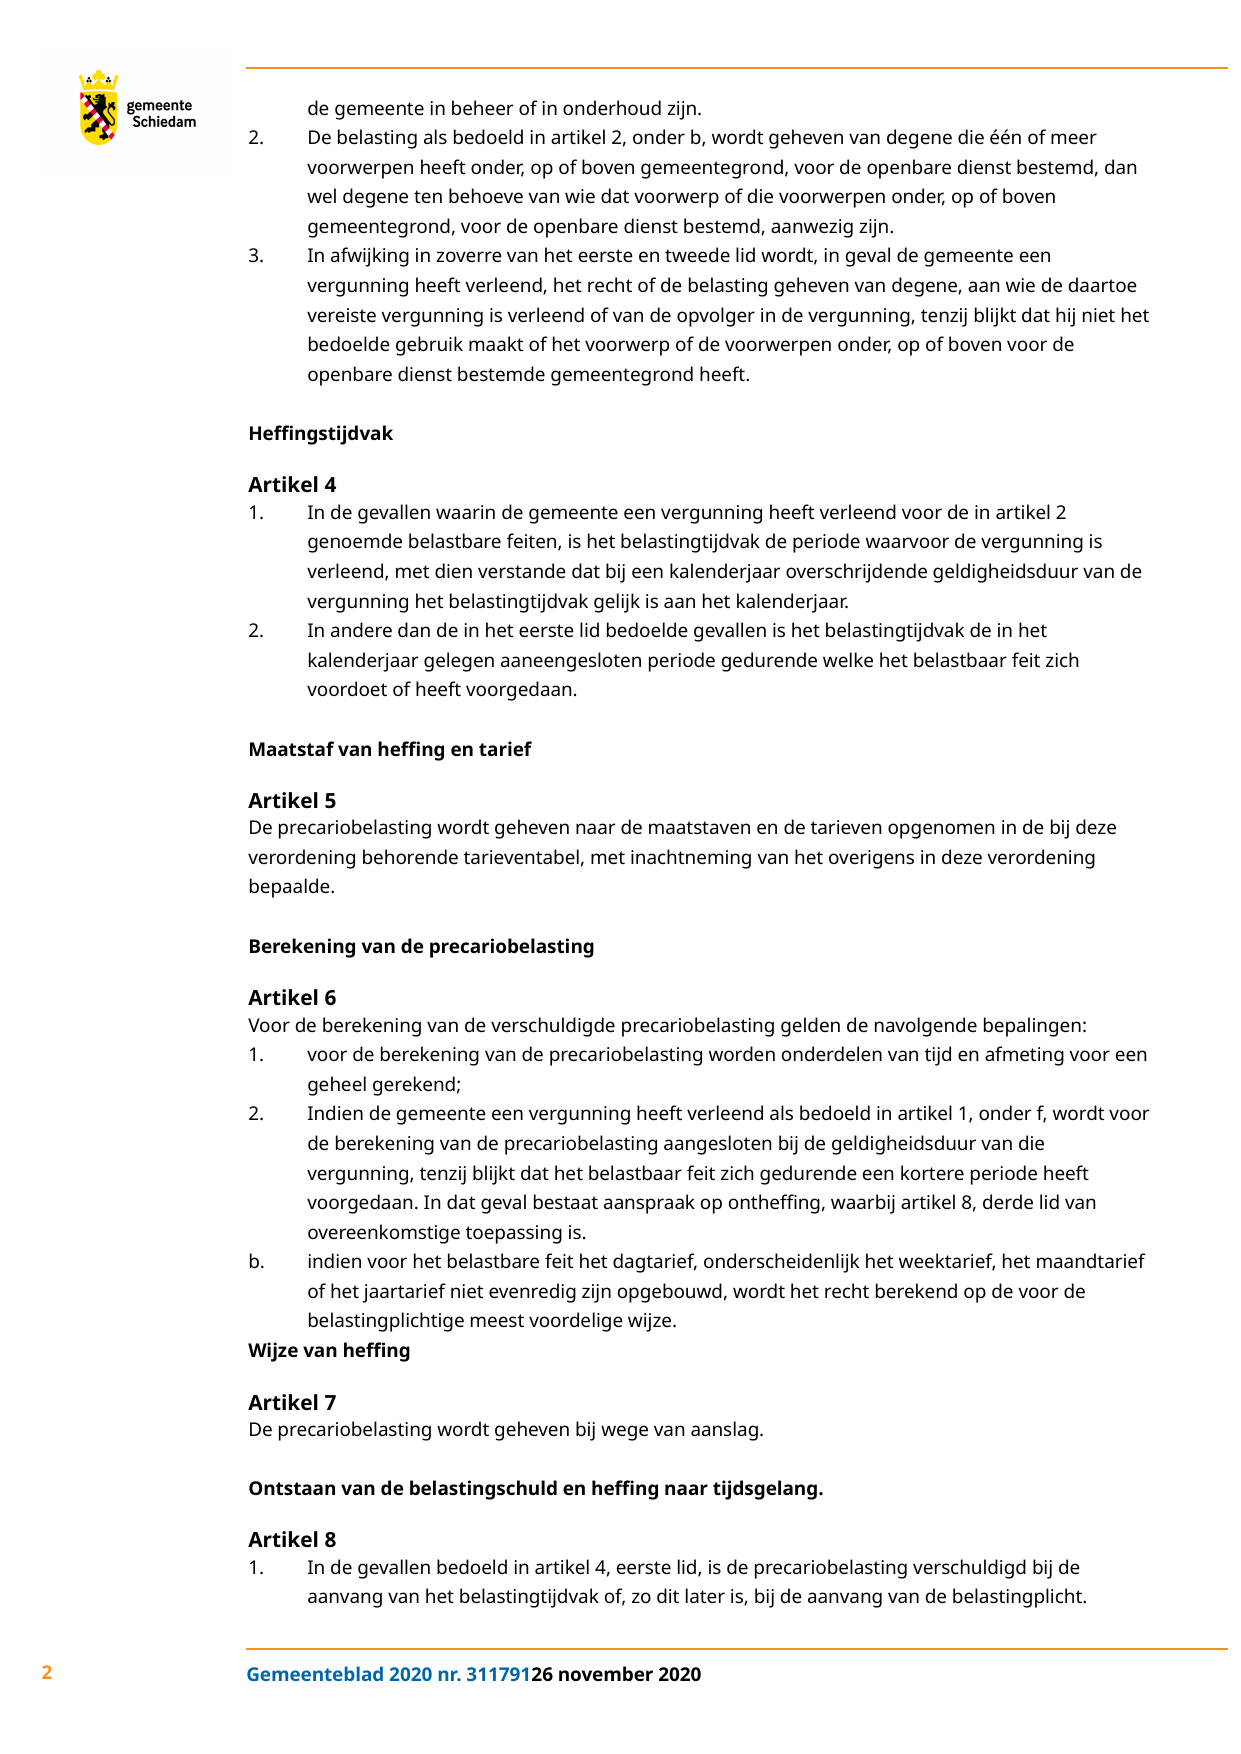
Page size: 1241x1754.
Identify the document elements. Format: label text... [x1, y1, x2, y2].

list de gemeente in beheer of in onderhoud zijn. [248, 95, 1152, 121]
list In de gevallen bedoeld in artikel 4, eerste lid, is de precariobelasting verschuldigd bij de aanvang van het belastingtijdvak of, zo dit later is, bij de aanvang van de belastingplicht. [248, 1554, 1152, 1609]
list In afwijking in zoverre van het eerste en tweede lid wordt, in geval de gemeente een vergunning heeft verleend, het recht of de belasting geheven van degene, aan wie de daartoe vereiste vergunning is verleend of van de opvolger in de vergunning, tenzij blijkt dat hij niet het bedoelde gebruik maakt of het voorwerp of de voorwerpen onder, op of boven voor de openbare dienst bestemde gemeentegrond heeft. [248, 243, 1152, 387]
text Artikel 8 [248, 1526, 1152, 1554]
text Artikel 4 [248, 471, 1152, 499]
text Heffingstijdvak [248, 420, 1152, 446]
text Voor de berekening van de verschuldigde precariobelasting gelden de navolgende bepalingen: [248, 1012, 1152, 1037]
list indien voor het belastbare feit het dagtarief, onderscheidenlijk het weektarief, het maandtarief of het jaartarief niet evenredig zijn opgebouwd, wordt het recht berekend op de voor de belastingplichtige meest voordelige wijze. [248, 1248, 1152, 1333]
picture [41, 47, 231, 172]
text Wijze van heffing [248, 1337, 1152, 1363]
text Berekening van de precariobelasting [248, 933, 1152, 959]
text De precariobelasting wordt geheven bij wege van aanslag. [248, 1416, 1152, 1442]
list voor de berekening van de precariobelasting worden onderdelen van tijd en afmeting voor een geheel gerekend; [248, 1041, 1152, 1097]
text Artikel 7 [248, 1388, 1152, 1416]
text Ontstaan van de belastingschuld en heffing naar tijdsgelang. [248, 1475, 1152, 1501]
list In andere dan de in het eerste lid bedoelde gevallen is het belastingtijdvak de in het kalenderjaar gelegen aaneengesloten periode gedurende welke het belastbaar feit zich voordoet of heeft voorgedaan. [248, 617, 1152, 702]
list In de gevallen waarin de gemeente een vergunning heeft verleend voor de in artikel 2 genoemde belastbare feiten, is het belastingtijdvak de periode waarvoor de vergunning is verleend, met dien verstande dat bij een kalenderjaar overschrijdende geldigheidsduur van de vergunning het belastingtijdvak gelijk is aan het kalenderjaar. [248, 499, 1152, 613]
text Maatstaf van heffing en tarief [248, 736, 1152, 761]
list De belasting als bedoeld in artikel 2, onder b, wordt geheven van degene die één of meer voorwerpen heeft onder, op of boven gemeentegrond, voor de openbare dienst bestemd, dan wel degene ten behoeve van wie dat voorwerp of die voorwerpen onder, op of boven gemeentegrond, voor de openbare dienst bestemd, aanwezig zijn. [248, 124, 1152, 239]
text Artikel 6 [248, 983, 1152, 1012]
text De precariobelasting wordt geheven naar de maatstaven en de tarieven opgenomen in de bij deze verordening behorende tarieventabel, met inachtneming van het overigens in deze verordening bepaalde. [248, 814, 1152, 899]
text Artikel 5 [248, 786, 1152, 814]
list Indien de gemeente een vergunning heeft verleend als bedoeld in artikel 1, onder f, wordt voor de berekening van de precariobelasting aangesloten bij de geldigheidsduur van die vergunning, tenzij blijkt dat het belastbaar feit zich gedurende een kortere periode heeft voorgedaan. In dat geval bestaat aanspraak op ontheffing, waarbij artikel 8, derde lid van overeenkomstige toepassing is. [248, 1101, 1152, 1244]
